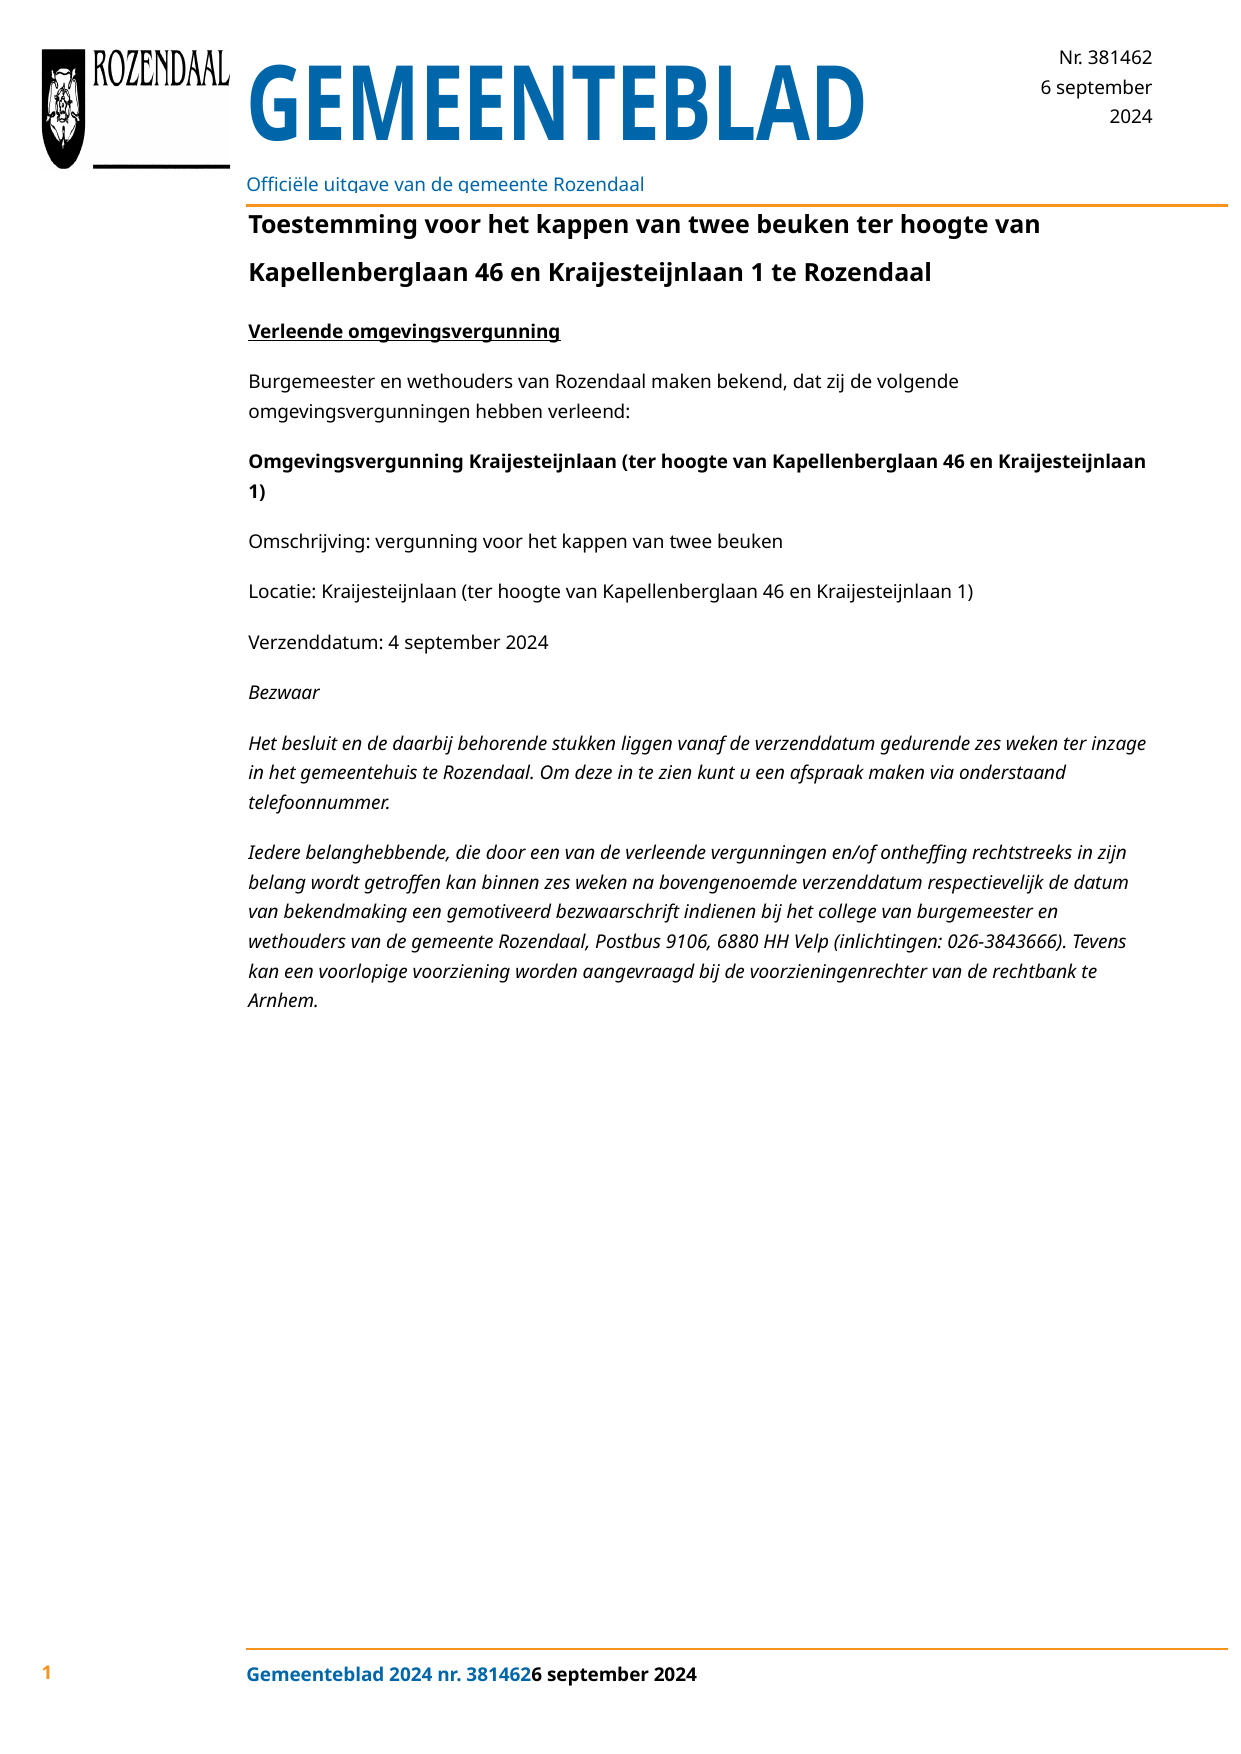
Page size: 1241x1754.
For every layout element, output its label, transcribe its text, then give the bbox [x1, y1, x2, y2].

text Toestemming voor het kappen van twee beuken ter hoogte van Kapellenberglaan 46 en Kraijesteijnlaan 1 te Rozendaal [248, 207, 1152, 288]
picture [41, 47, 231, 172]
text Omschrijving: vergunning voor het kappen van twee beuken [248, 528, 1152, 554]
text Bezwaar [248, 679, 1152, 705]
text Omgevingsvergunning Kraijesteijnlaan (ter hoogte van Kapellenberglaan 46 en Kraijesteijnlaan 1) [248, 448, 1152, 504]
text Verleende omgevingsvergunning [248, 318, 1152, 344]
text Locatie: Kraijesteijnlaan (ter hoogte van Kapellenberglaan 46 en Kraijesteijnlaan 1) [248, 579, 1152, 604]
text Het besluit en de daarbij behorende stukken liggen vanaf de verzenddatum gedurende zes weken ter inzage in het gemeentehuis te Rozendaal. Om deze in te zien kunt u een afspraak maken via onderstaand telefoonnummer. [248, 730, 1152, 815]
text Iedere belanghebbende, die door een van de verleende vergunningen en/of ontheffing rechtstreeks in zijn belang wordt getroffen kan binnen zes weken na bovengenoemde verzenddatum respectievelijk de datum van bekendmaking een gemotiveerd bezwaarschrift indienen bij het college van burgemeester en wethouders van de gemeente Rozendaal, Postbus 9106, 6880 HH Velp (inlichtingen: 026-3843666). Tevens kan een voorlopige voorziening worden aangevraagd bij de voorzieningenrechter van de rechtbank te Arnhem. [248, 839, 1152, 1013]
text Burgemeester en wethouders van Rozendaal maken bekend, dat zij de volgende omgevingsvergunningen hebben verleend: [248, 368, 1152, 424]
text Verzenddatum: 4 september 2024 [248, 629, 1152, 655]
